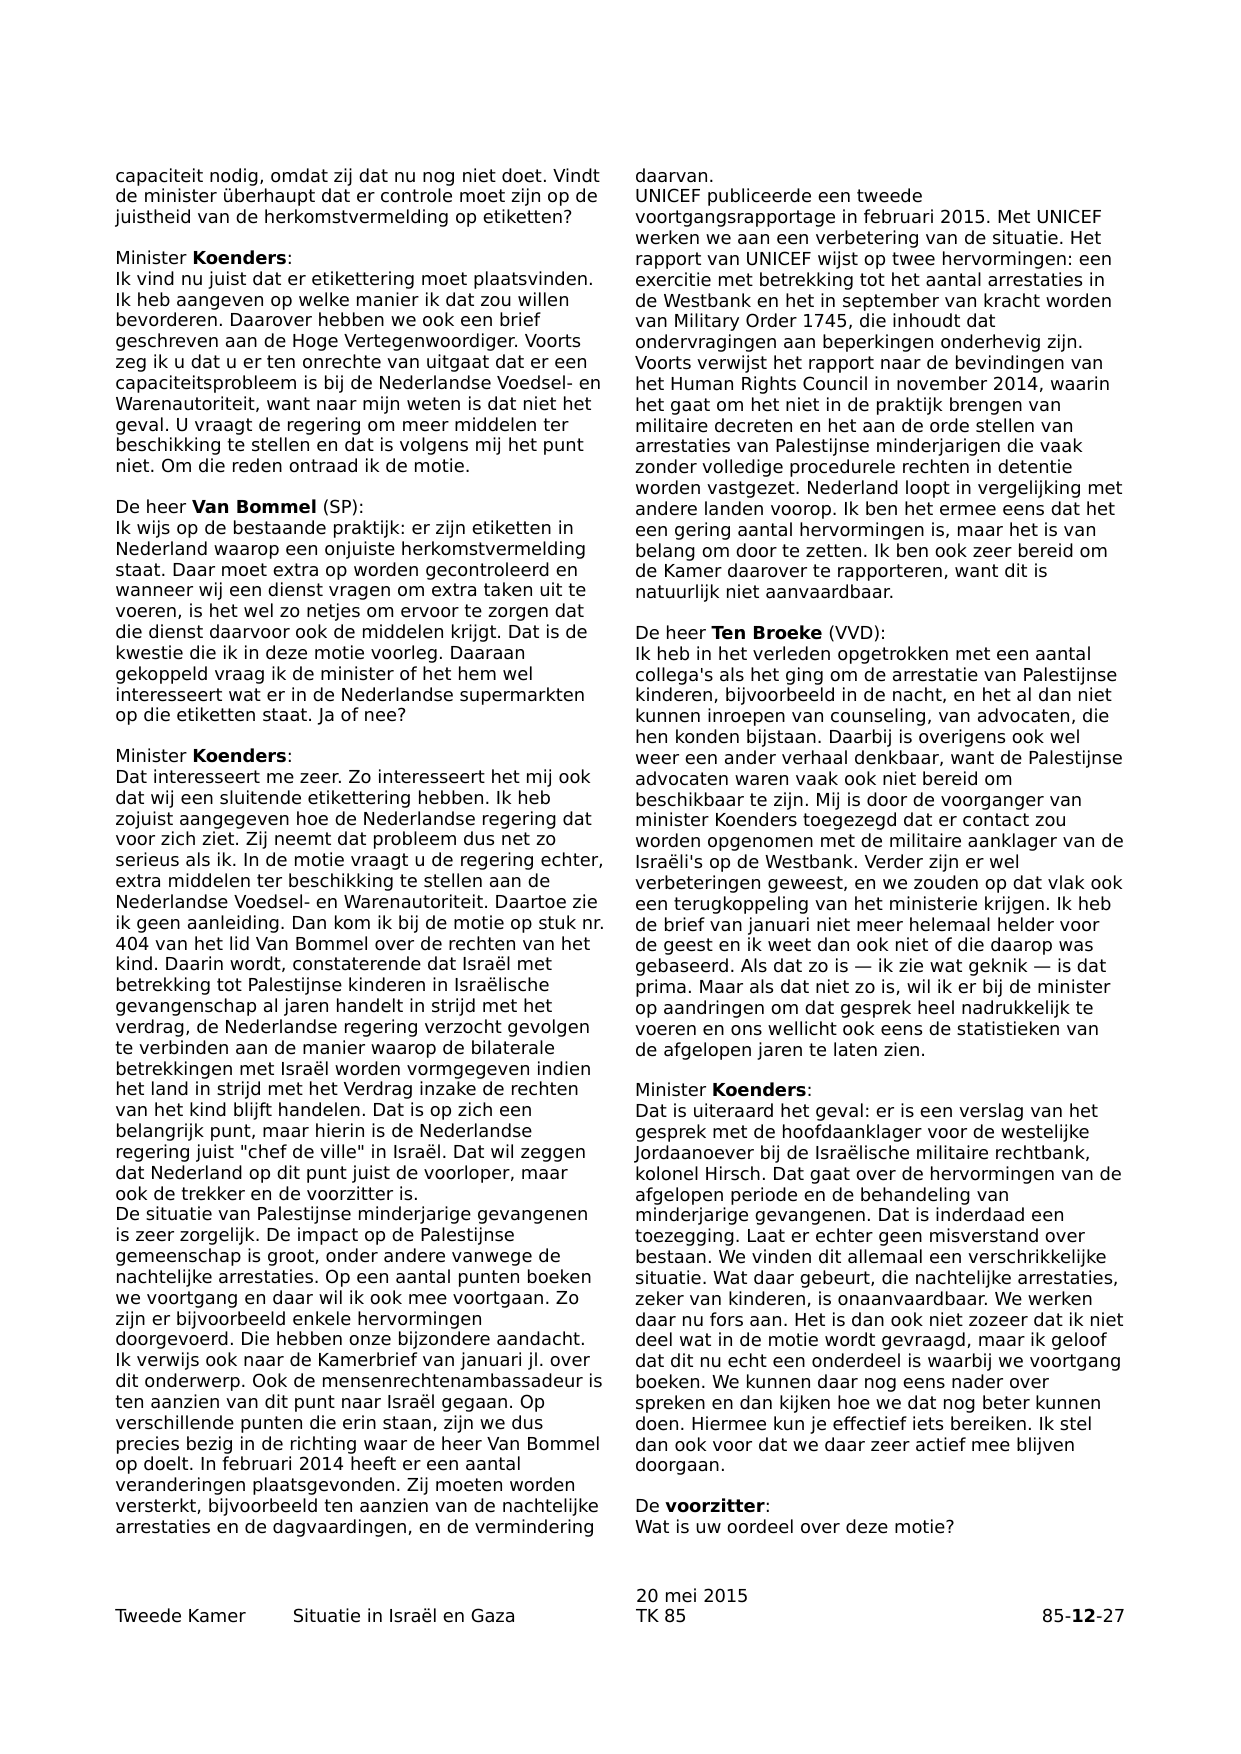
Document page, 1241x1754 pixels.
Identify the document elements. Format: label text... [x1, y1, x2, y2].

text Minister Koenders: [635, 1080, 1125, 1101]
text Minister Koenders: [115, 746, 605, 767]
text De voorzitter: [635, 1496, 1125, 1517]
text Dat is uiteraard het geval: er is een verslag van het gesprek met de hoofdaanklager voor de westelijke Jordaanoever bij de Israëlische militaire rechtbank, kolonel Hirsch. Dat gaat over de hervormingen van de afgelopen periode en de behandeling van minderjarige gevangenen. Dat is inderdaad een toezegging. Laat er echter geen misverstand over bestaan. We vinden dit allemaal een verschrikkelijke situatie. Wat daar gebeurt, die nachtelijke arrestaties, zeker van kinderen, is onaanvaardbaar. We werken daar nu fors aan. Het is dan ook niet zozeer dat ik niet deel wat in de motie wordt gevraagd, maar ik geloof dat dit nu echt een onderdeel is waarbij we voortgang boeken. We kunnen daar nog eens nader over spreken en dan kijken hoe we dat nog beter kunnen doen. Hiermee kun je effectief iets bereiken. Ik stel dan ook voor dat we daar zeer actief mee blijven doorgaan. [635, 1101, 1125, 1476]
text De situatie van Palestijnse minderjarige gevangenen is zeer zorgelijk. De impact op de Palestijnse gemeenschap is groot, onder andere vanwege de nachtelijke arrestaties. Op een aantal punten boeken we voortgang en daar wil ik ook mee voortgaan. Zo zijn er bijvoorbeeld enkele hervormingen doorgevoerd. Die hebben onze bijzondere aandacht. Ik verwijs ook naar de Kamerbrief van januari jl. over dit onderwerp. Ook de mensenrechtenambassadeur is ten aanzien van dit punt naar Israël gegaan. Op verschillende punten die erin staan, zijn we dus precies bezig in de richting waar de heer Van Bommel op doelt. In februari 2014 heeft er een aantal veranderingen plaatsgevonden. Zij moeten worden versterkt, bijvoorbeeld ten aanzien van de nachtelijke arrestaties en de dagvaardingen, en de vermindering [115, 1204, 605, 1537]
text Ik heb in het verleden opgetrokken met een aantal collega's als het ging om de arrestatie van Palestijnse kinderen, bijvoorbeeld in de nacht, en het al dan niet kunnen inroepen van counseling, van advocaten, die hen konden bijstaan. Daarbij is overigens ook wel weer een ander verhaal denkbaar, want de Palestijnse advocaten waren vaak ook niet bereid om beschikbaar te zijn. Mij is door de voorganger van minister Koenders toegezegd dat er contact zou worden opgenomen met de militaire aanklager van de Israëli's op de Westbank. Verder zijn er wel verbeteringen geweest, en we zouden op dat vlak ook een terugkoppeling van het ministerie krijgen. Ik heb de brief van januari niet meer helemaal helder voor de geest en ik weet dan ook niet of die daarop was gebaseerd. Als dat zo is — ik zie wat geknik — is dat prima. Maar als dat niet zo is, wil ik er bij de minister op aandringen om dat gesprek heel nadrukkelijk te voeren en ons wellicht ook eens de statistieken van de afgelopen jaren te laten zien. [635, 643, 1125, 1060]
text Ik wijs op de bestaande praktijk: er zijn etiketten in Nederland waarop een onjuiste herkomstvermelding staat. Daar moet extra op worden gecontroleerd en wanneer wij een dienst vragen om extra taken uit te voeren, is het wel zo netjes om ervoor te zorgen dat die dienst daarvoor ook de middelen krijgt. Dat is de kwestie die ik in deze motie voorleg. Daaraan gekoppeld vraag ik de minister of het hem wel interesseert wat er in de Nederlandse supermarkten op die etiketten staat. Ja of nee? [115, 518, 605, 726]
text Minister Koenders: [115, 248, 605, 268]
text Dat interesseert me zeer. Zo interesseert het mij ook dat wij een sluitende etikettering hebben. Ik heb zojuist aangegeven hoe de Nederlandse regering dat voor zich ziet. Zij neemt dat probleem dus net zo serieus als ik. In de motie vraagt u de regering echter, extra middelen ter beschikking te stellen aan de Nederlandse Voedsel- en Warenautoriteit. Daartoe zie ik geen aanleiding. Dan kom ik bij de motie op stuk nr. 404 van het lid Van Bommel over de rechten van het kind. Daarin wordt, constaterende dat Israël met betrekking tot Palestijnse kinderen in Israëlische gevangenschap al jaren handelt in strijd met het verdrag, de Nederlandse regering verzocht gevolgen te verbinden aan de manier waarop de bilaterale betrekkingen met Israël worden vormgegeven indien het land in strijd met het Verdrag inzake de rechten van het kind blijft handelen. Dat is op zich een belangrijk punt, maar hierin is de Nederlandse regering juist "chef de ville" in Israël. Dat wil zeggen dat Nederland op dit punt juist de voorloper, maar ook de trekker en de voorzitter is. [115, 767, 605, 1204]
text UNICEF publiceerde een tweede voortgangsrapportage in februari 2015. Met UNICEF werken we aan een verbetering van de situatie. Het rapport van UNICEF wijst op twee hervormingen: een exercitie met betrekking tot het aantal arrestaties in de Westbank en het in september van kracht worden van Military Order 1745, die inhoudt dat ondervragingen aan beperkingen onderhevig zijn. Voorts verwijst het rapport naar de bevindingen van het Human Rights Council in november 2014, waarin het gaat om het niet in de praktijk brengen van militaire decreten en het aan de orde stellen van arrestaties van Palestijnse minderjarigen die vaak zonder volledige procedurele rechten in detentie worden vastgezet. Nederland loopt in vergelijking met andere landen voorop. Ik ben het ermee eens dat het een gering aantal hervormingen is, maar het is van belang om door te zetten. Ik ben ook zeer bereid om de Kamer daarover te rapporteren, want dit is natuurlijk niet aanvaardbaar. [635, 186, 1125, 603]
text De heer Ten Broeke (VVD): [635, 623, 1125, 643]
text Ik vind nu juist dat er etikettering moet plaatsvinden. Ik heb aangeven op welke manier ik dat zou willen bevorderen. Daarover hebben we ook een brief geschreven aan de Hoge Vertegenwoordiger. Voorts zeg ik u dat u er ten onrechte van uitgaat dat er een capaciteitsprobleem is bij de Nederlandse Voedsel- en Warenautoriteit, want naar mijn weten is dat niet het geval. U vraagt de regering om meer middelen ter beschikking te stellen en dat is volgens mij het punt niet. Om die reden ontraad ik de motie. [115, 268, 605, 477]
text daarvan. [635, 165, 1125, 186]
text capaciteit nodig, omdat zij dat nu nog niet doet. Vindt de minister überhaupt dat er controle moet zijn op de juistheid van de herkomstvermelding op etiketten? [115, 165, 605, 228]
text De heer Van Bommel (SP): [115, 497, 605, 518]
text Wat is uw oordeel over deze motie? [635, 1517, 1125, 1537]
